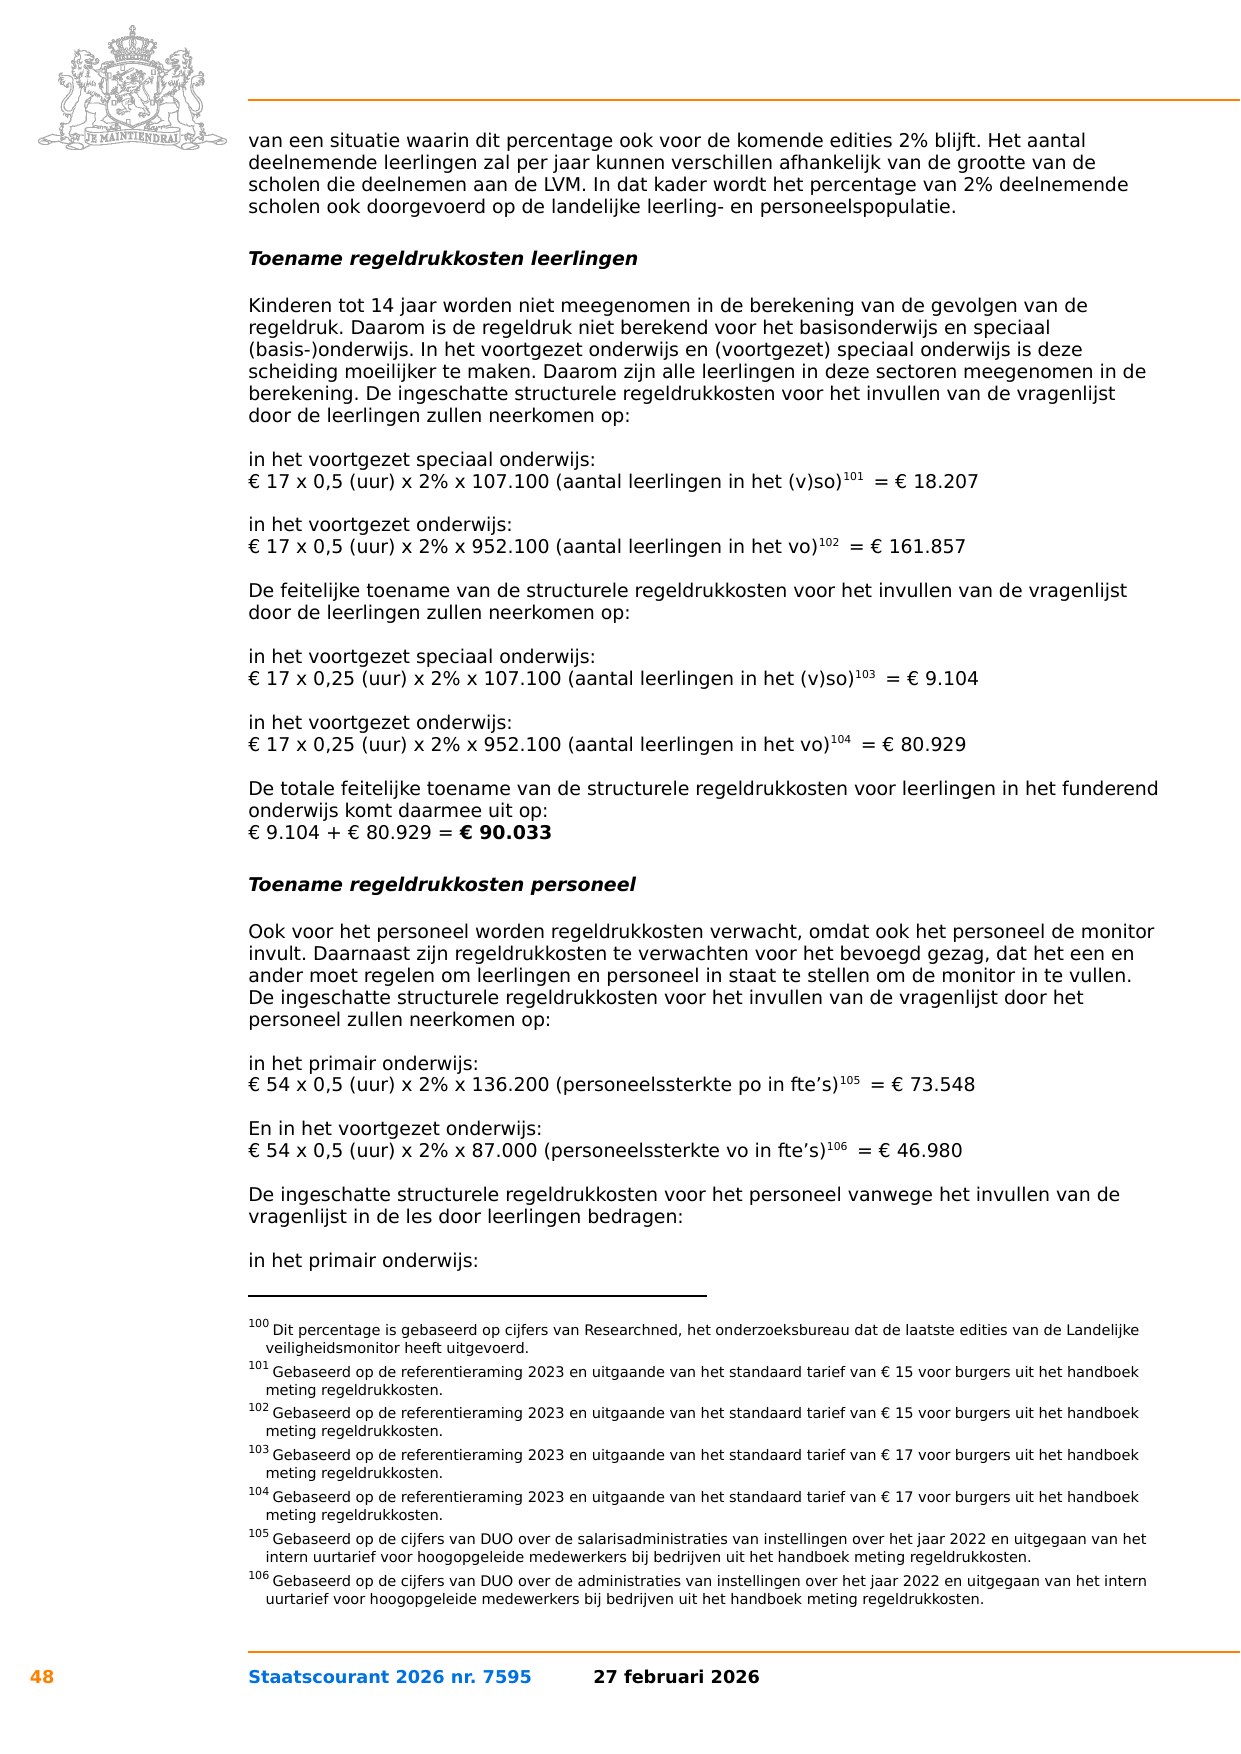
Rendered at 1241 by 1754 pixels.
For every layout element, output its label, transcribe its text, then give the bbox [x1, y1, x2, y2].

text Gebaseerd op de referentieraming 2023 en uitgaande van het standaard tarief van € 15 voor burgers uit het handboek meting regeldrukkosten. [248, 1401, 1163, 1440]
text Dit percentage is gebaseerd op cijfers van Researchned, het onderzoeksbureau dat de laatste edities van de Landelijke veiligheidsmonitor heeft uitgevoerd. [248, 1318, 1163, 1357]
text Gebaseerd op de cijfers van DUO over de salarisadministraties van instellingen over het jaar 2022 en uitgegaan van het intern uurtarief voor hoogopgeleide medewerkers bij bedrijven uit het handboek meting regeldrukkosten. [248, 1527, 1163, 1566]
text € 17 x 0,25 (uur) x 2% x 107.100 (aantal leerlingen in het (v)so) = € 9.104 [248, 668, 1163, 690]
text Ook voor het personeel worden regeldrukkosten verwacht, omdat ook het personeel de monitor invult. Daarnaast zijn regeldrukkosten te verwachten voor het bevoegd gezag, dat het een en ander moet regelen om leerlingen en personeel in staat te stellen om de monitor in te vullen. De ingeschatte structurele regeldrukkosten voor het invullen van de vragenlijst door het personeel zullen neerkomen op: [248, 921, 1163, 1031]
text De ingeschatte structurele regeldrukkosten voor het personeel vanwege het invullen van de vragenlijst in de les door leerlingen bedragen: [248, 1184, 1163, 1228]
text Gebaseerd op de referentieraming 2023 en uitgaande van het standaard tarief van € 17 voor burgers uit het handboek meting regeldrukkosten. [248, 1485, 1163, 1524]
text € 9.104 + € 80.929 = € 90.033 [248, 822, 1163, 844]
text € 17 x 0,5 (uur) x 2% x 107.100 (aantal leerlingen in het (v)so) = € 18.207 [248, 471, 1163, 492]
text € 54 x 0,5 (uur) x 2% x 87.000 (personeelssterkte vo in fte’s) = € 46.980 [248, 1140, 1163, 1162]
subtitle Toename regeldrukkosten personeel [248, 874, 1163, 896]
text in het primair onderwijs: [248, 1052, 1163, 1074]
text De feitelijke toename van de structurele regeldrukkosten voor het invullen van de vragenlijst door de leerlingen zullen neerkomen op: [248, 580, 1163, 624]
text Kinderen tot 14 jaar worden niet meegenomen in de berekening van de gevolgen van de regeldruk. Daarom is de regeldruk niet berekend voor het basisonderwijs en speciaal (basis-)onderwijs. In het voortgezet onderwijs en (voortgezet) speciaal onderwijs is deze scheiding moeilijker te maken. Daarom zijn alle leerlingen in deze sectoren meegenomen in de berekening. De ingeschatte structurele regeldrukkosten voor het invullen van de vragenlijst door de leerlingen zullen neerkomen op: [248, 295, 1163, 427]
text van een situatie waarin dit percentage ook voor de komende edities 2% blijft. Het aantal deelnemende leerlingen zal per jaar kunnen verschillen afhankelijk van de grootte van de scholen die deelnemen aan de LVM. In dat kader wordt het percentage van 2% deelnemende scholen ook doorgevoerd op de landelijke leerling- en personeelspopulatie. [248, 130, 1163, 218]
text in het voortgezet speciaal onderwijs: [248, 646, 1163, 668]
text En in het voortgezet onderwijs: [248, 1118, 1163, 1140]
text Gebaseerd op de referentieraming 2023 en uitgaande van het standaard tarief van € 17 voor burgers uit het handboek meting regeldrukkosten. [248, 1443, 1163, 1482]
text in het primair onderwijs: [248, 1250, 1163, 1272]
text in het voortgezet speciaal onderwijs: [248, 448, 1163, 471]
text Gebaseerd op de cijfers van DUO over de administraties van instellingen over het jaar 2022 en uitgegaan van het intern uurtarief voor hoogopgeleide medewerkers bij bedrijven uit het handboek meting regeldrukkosten. [248, 1569, 1163, 1608]
text € 17 x 0,25 (uur) x 2% x 952.100 (aantal leerlingen in het vo) = € 80.929 [248, 734, 1163, 756]
subtitle Toename regeldrukkosten leerlingen [248, 248, 1163, 270]
text Gebaseerd op de referentieraming 2023 en uitgaande van het standaard tarief van € 15 voor burgers uit het handboek meting regeldrukkosten. [248, 1359, 1163, 1398]
text in het voortgezet onderwijs: [248, 514, 1163, 536]
text in het voortgezet onderwijs: [248, 712, 1163, 734]
text € 17 x 0,5 (uur) x 2% x 952.100 (aantal leerlingen in het vo) = € 161.857 [248, 536, 1163, 558]
picture [38, 25, 227, 150]
text De totale feitelijke toename van de structurele regeldrukkosten voor leerlingen in het funderend onderwijs komt daarmee uit op: [248, 778, 1163, 822]
text € 54 x 0,5 (uur) x 2% x 136.200 (personeelssterkte po in fte’s) = € 73.548 [248, 1074, 1163, 1096]
